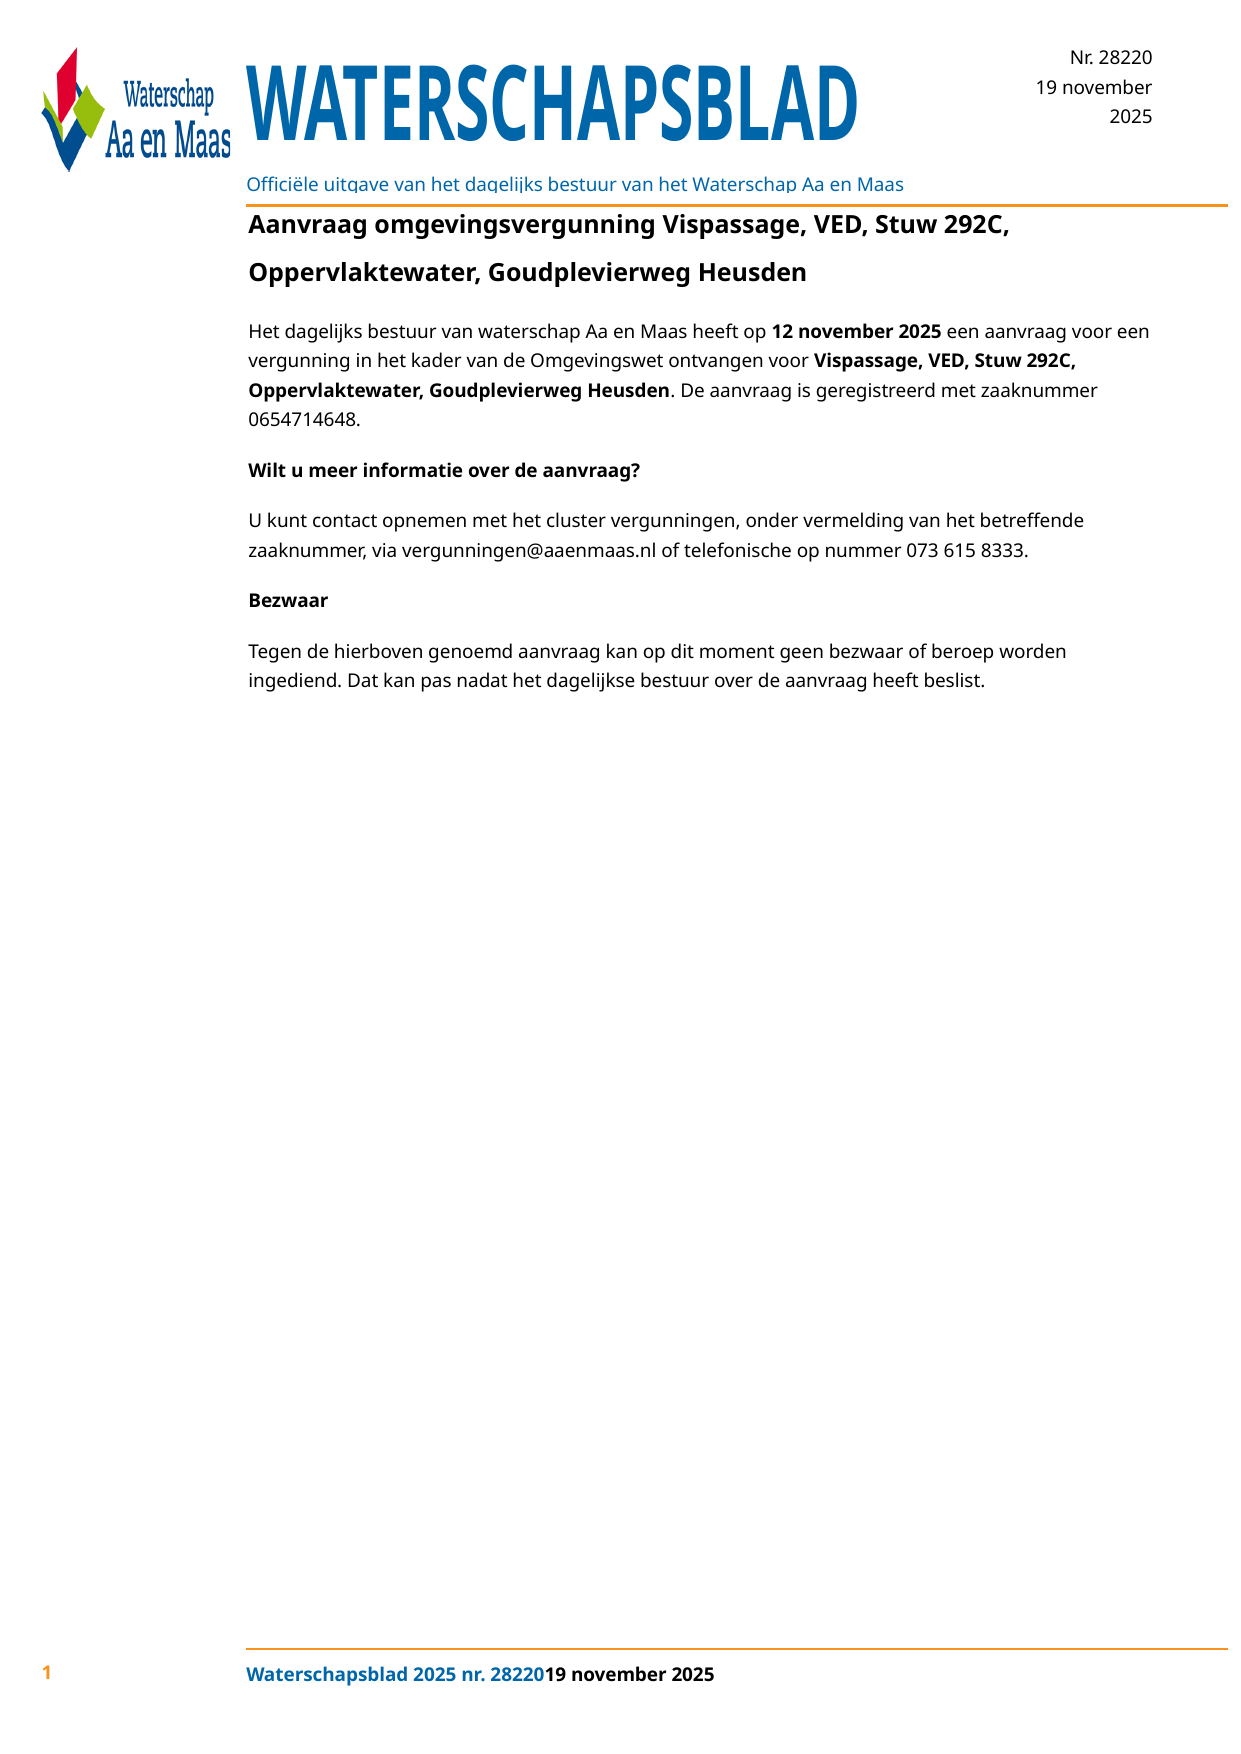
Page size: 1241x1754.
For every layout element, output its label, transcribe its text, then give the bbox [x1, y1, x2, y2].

text Aanvraag omgevingsvergunning Vispassage, VED, Stuw 292C, Oppervlaktewater, Goudplevierweg Heusden [248, 207, 1152, 288]
text U kunt contact opnemen met het cluster vergunningen, onder vermelding van het betreffende zaaknummer, via vergunningen@aaenmaas.nl of telefonische op nummer 073 615 8333. [248, 507, 1152, 563]
text Het dagelijks bestuur van waterschap Aa en Maas heeft op 12 november 2025 een aanvraag voor een vergunning in het kader van de Omgevingswet ontvangen voor Vispassage, VED, Stuw 292C, Oppervlaktewater, Goudplevierweg Heusden. De aanvraag is geregistreerd met zaaknummer 0654714648. [248, 318, 1152, 432]
text Bezwaar [248, 587, 1152, 613]
picture [41, 47, 231, 172]
text Tegen de hierboven genoemd aanvraag kan op dit moment geen bezwaar of beroep worden ingediend. Dat kan pas nadat het dagelijkse bestuur over de aanvraag heeft beslist. [248, 638, 1152, 693]
text Wilt u meer informatie over de aanvraag? [248, 457, 1152, 483]
